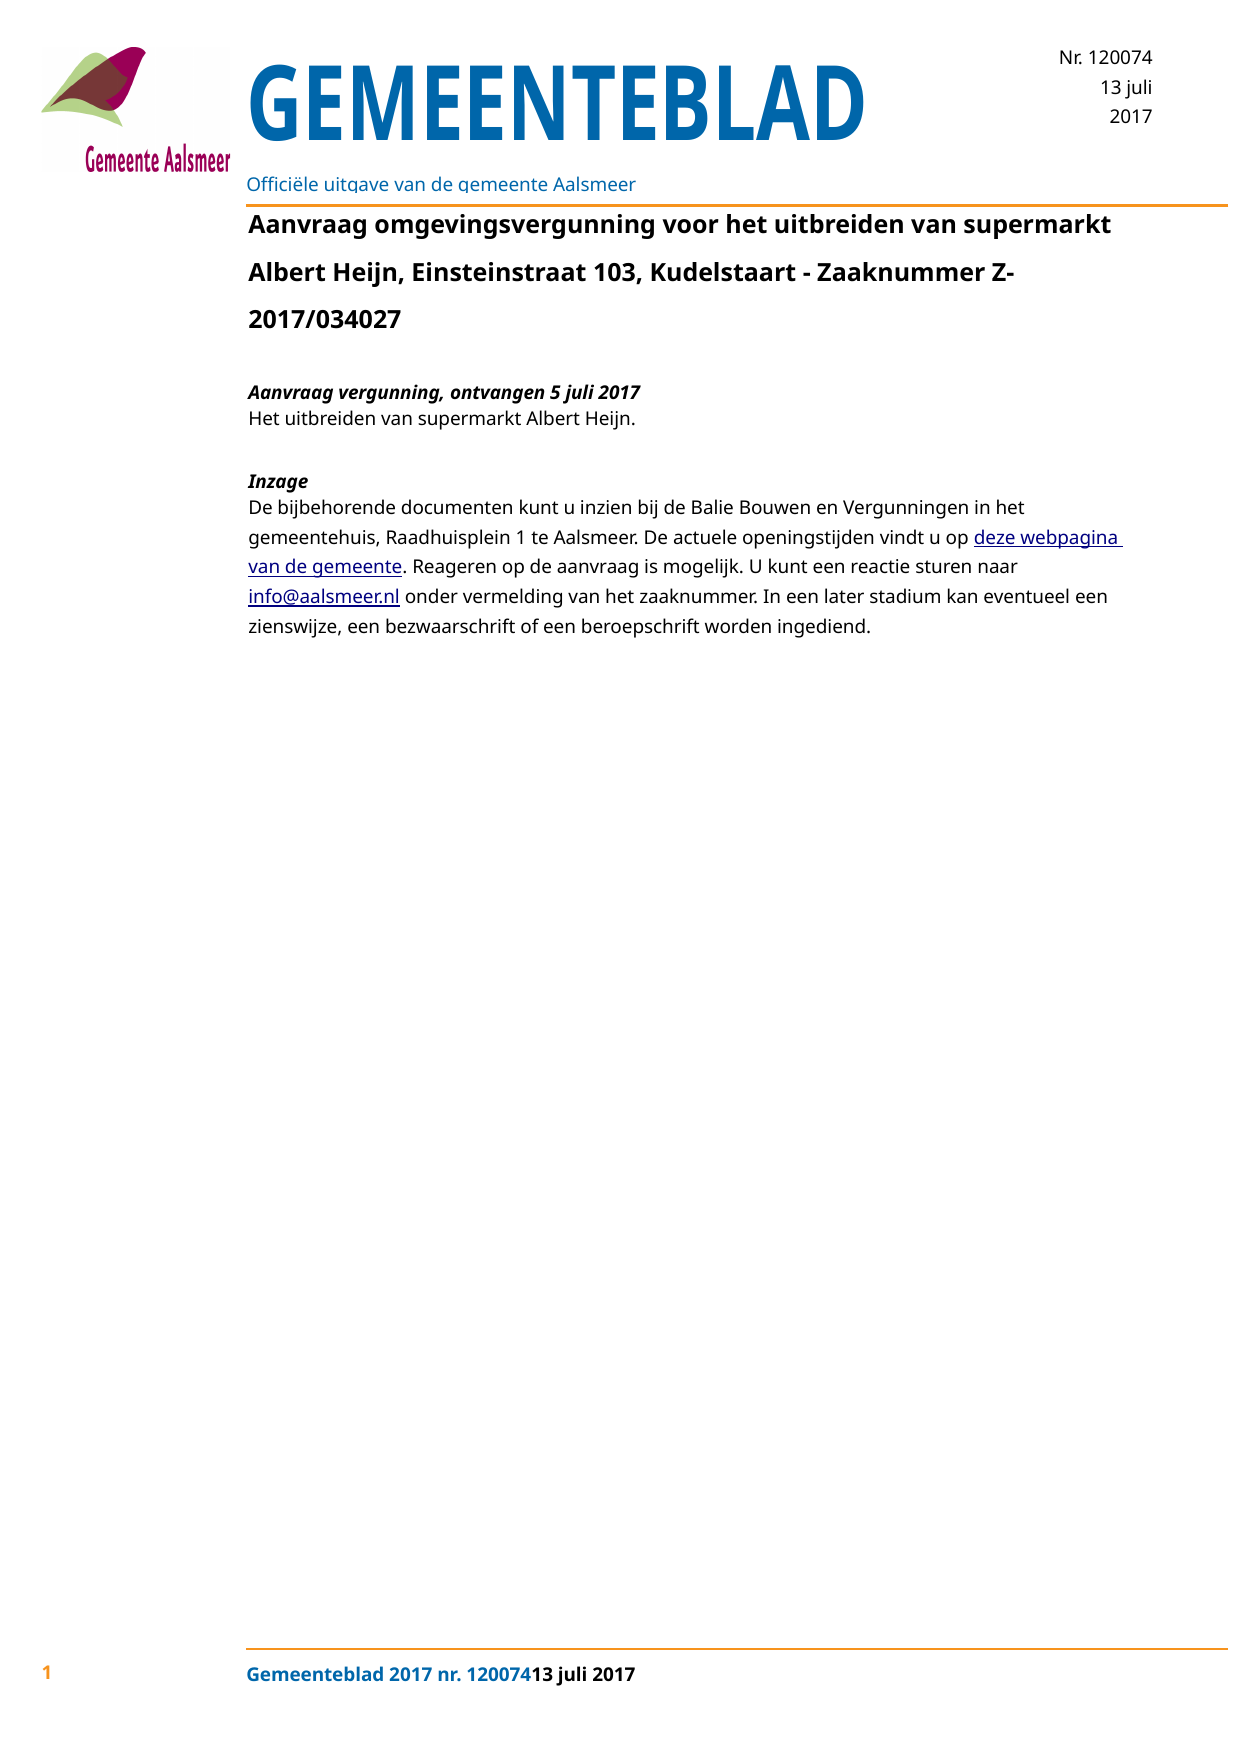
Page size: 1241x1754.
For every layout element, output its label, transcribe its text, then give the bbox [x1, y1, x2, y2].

text ​ [248, 663, 1152, 689]
text De bijbehorende documenten kunt u inzien bij de Balie Bouwen en Vergunningen in het gemeentehuis, Raadhuisplein 1 te Aalsmeer. De actuele openingstijden vindt u op deze webpagina van de gemeente. Reageren op de aanvraag is mogelijk. U kunt een reactie sturen naar info@aalsmeer.nl onder vermelding van het zaaknummer. In een later stadium kan eventueel een zienswijze, een bezwaarschrift of een beroepschrift worden ingediend. [248, 494, 1152, 638]
text Inzage [248, 469, 1152, 494]
text Aanvraag vergunning, ontvangen 5 juli 2017 [248, 379, 1152, 405]
text Het uitbreiden van supermarkt Albert Heijn. [248, 405, 1152, 431]
text Aanvraag omgevingsvergunning voor het uitbreiden van supermarkt Albert Heijn, Einsteinstraat 103, Kudelstaart - Zaaknummer Z-2017/034027 [248, 207, 1152, 336]
picture [41, 47, 231, 172]
